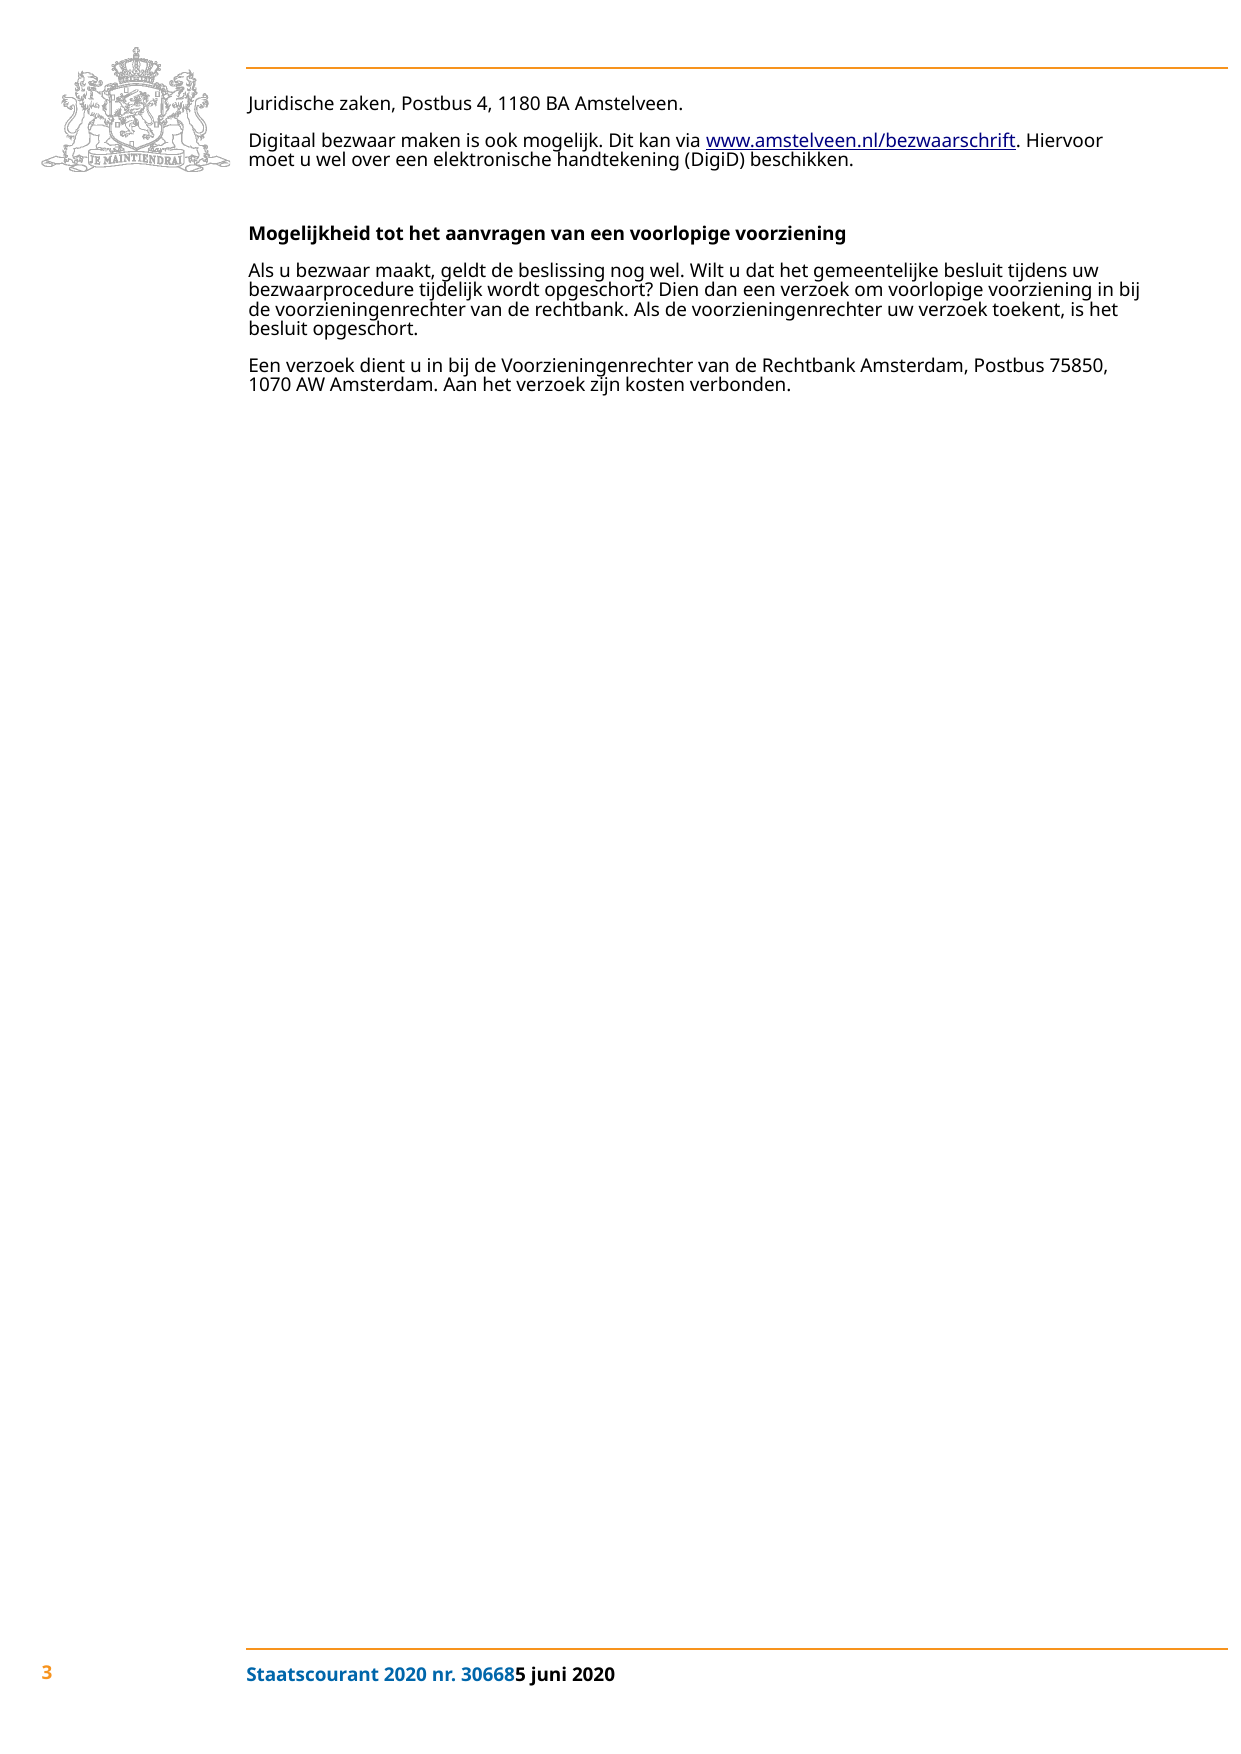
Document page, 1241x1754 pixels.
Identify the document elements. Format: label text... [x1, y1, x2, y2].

text Mogelijkheid tot het aanvragen van een voorlopige voorziening [248, 225, 1152, 244]
text Als u bezwaar maakt, geldt de beslissing nog wel. Wilt u dat het gemeentelijke besluit tijdens uw bezwaarprocedure tijdelijk wordt opgeschort? Dien dan een verzoek om voorlopige voorziening in bij de voorzieningenrechter van de rechtbank. Als de voorzieningenrechter uw verzoek toekent, is het besluit opgeschort. [248, 262, 1152, 339]
text Een verzoek dient u in bij de Voorzieningenrechter van de Rechtbank Amsterdam, Postbus 75850, 1070 AW Amsterdam. Aan het verzoek zijn kosten verbonden. [248, 357, 1152, 395]
text Digitaal bezwaar maken is ook mogelijk. Dit kan via www.amstelveen.nl/bezwaarschrift. Hiervoor moet u wel over een elektronische handtekening (DigiD) beschikken. [248, 132, 1152, 170]
text Juridische zaken, Postbus 4, 1180 BA Amstelveen. [248, 95, 1152, 114]
picture [41, 47, 231, 172]
